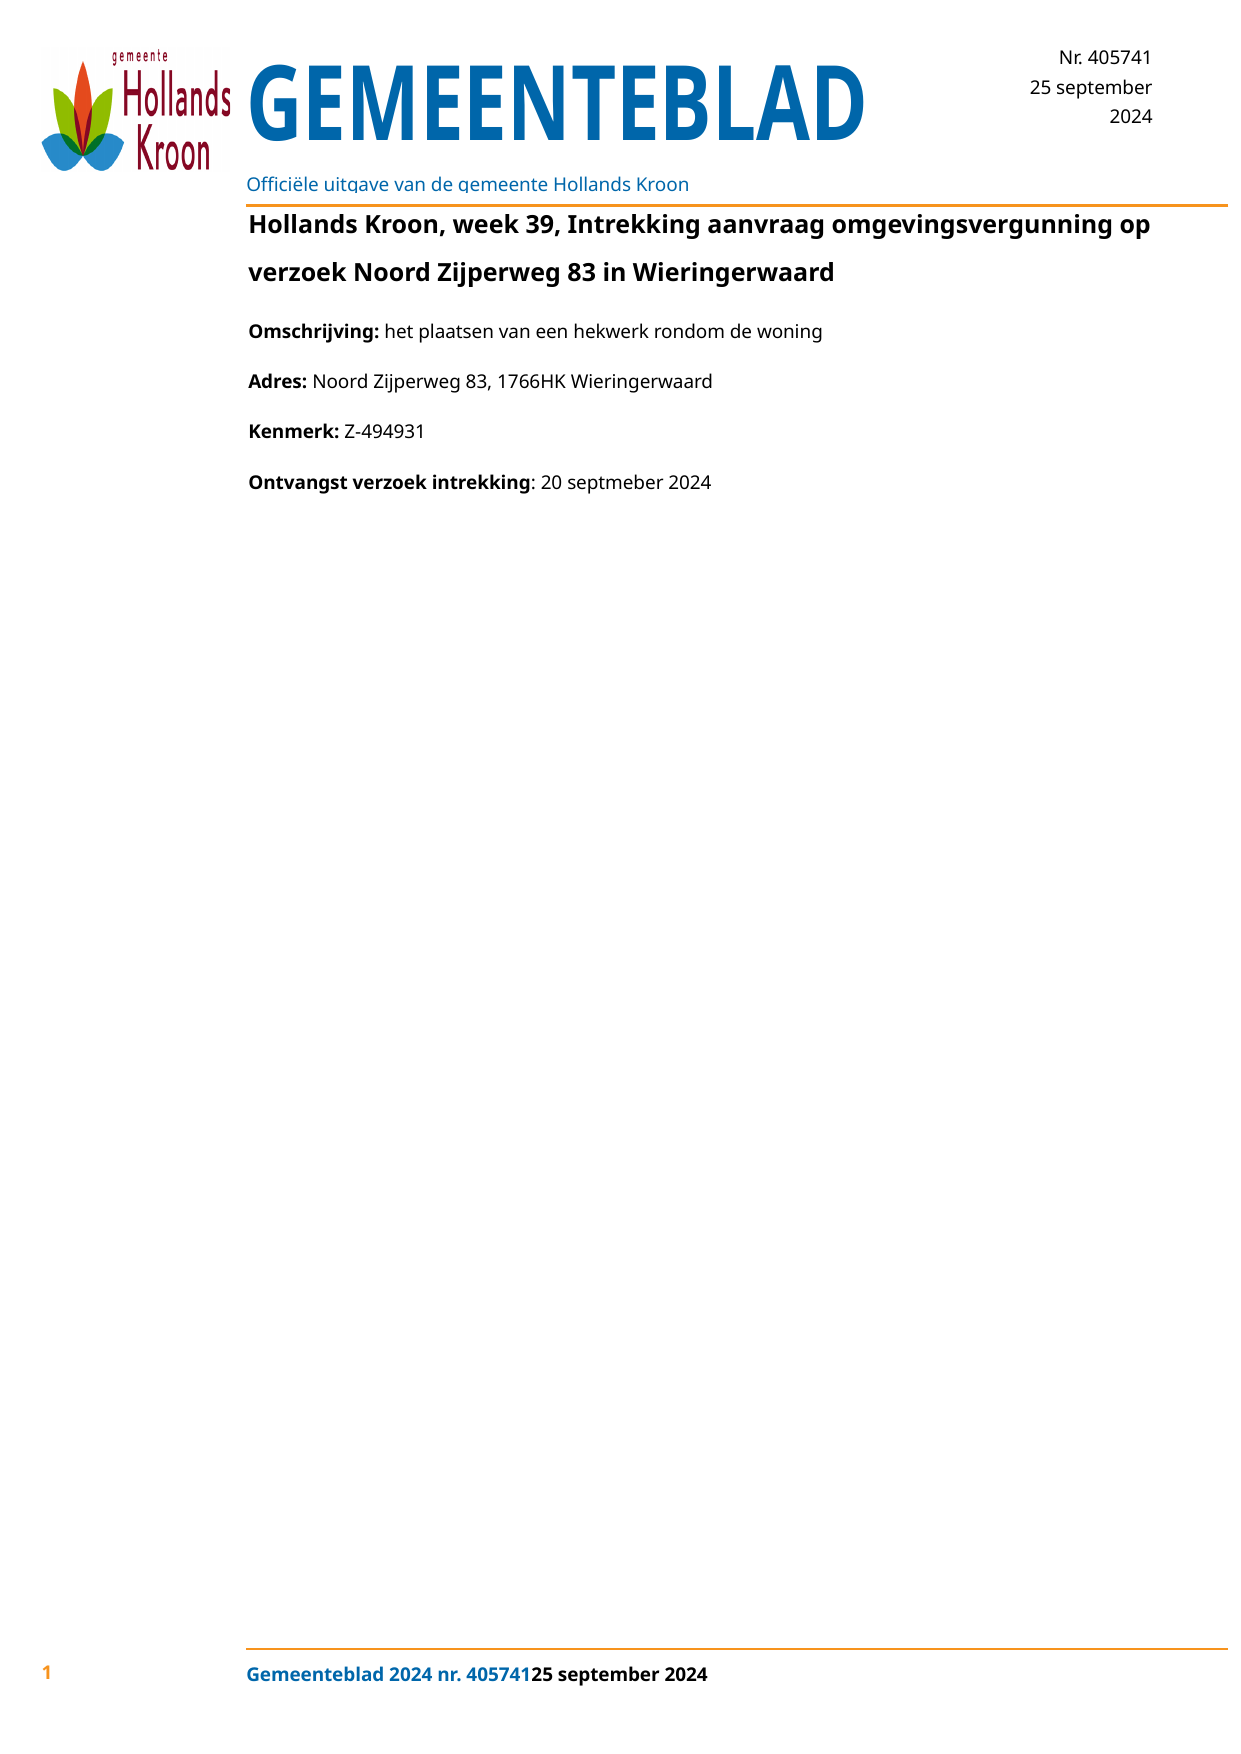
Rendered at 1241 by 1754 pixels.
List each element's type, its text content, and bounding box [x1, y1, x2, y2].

text Adres: Noord Zijperweg 83, 1766HK Wieringerwaard [248, 368, 1152, 394]
text Hollands Kroon, week 39, Intrekking aanvraag omgevingsvergunning op verzoek Noord Zijperweg 83 in Wieringerwaard [248, 207, 1152, 288]
text Ontvangst verzoek intrekking: 20 septmeber 2024 [248, 469, 1152, 495]
picture [41, 47, 231, 172]
table_header [248, 520, 700, 545]
text Kenmerk: Z-494931 [248, 419, 1152, 444]
text Omschrijving: het plaatsen van een hekwerk rondom de woning [248, 318, 1152, 344]
table_header [700, 520, 1152, 545]
